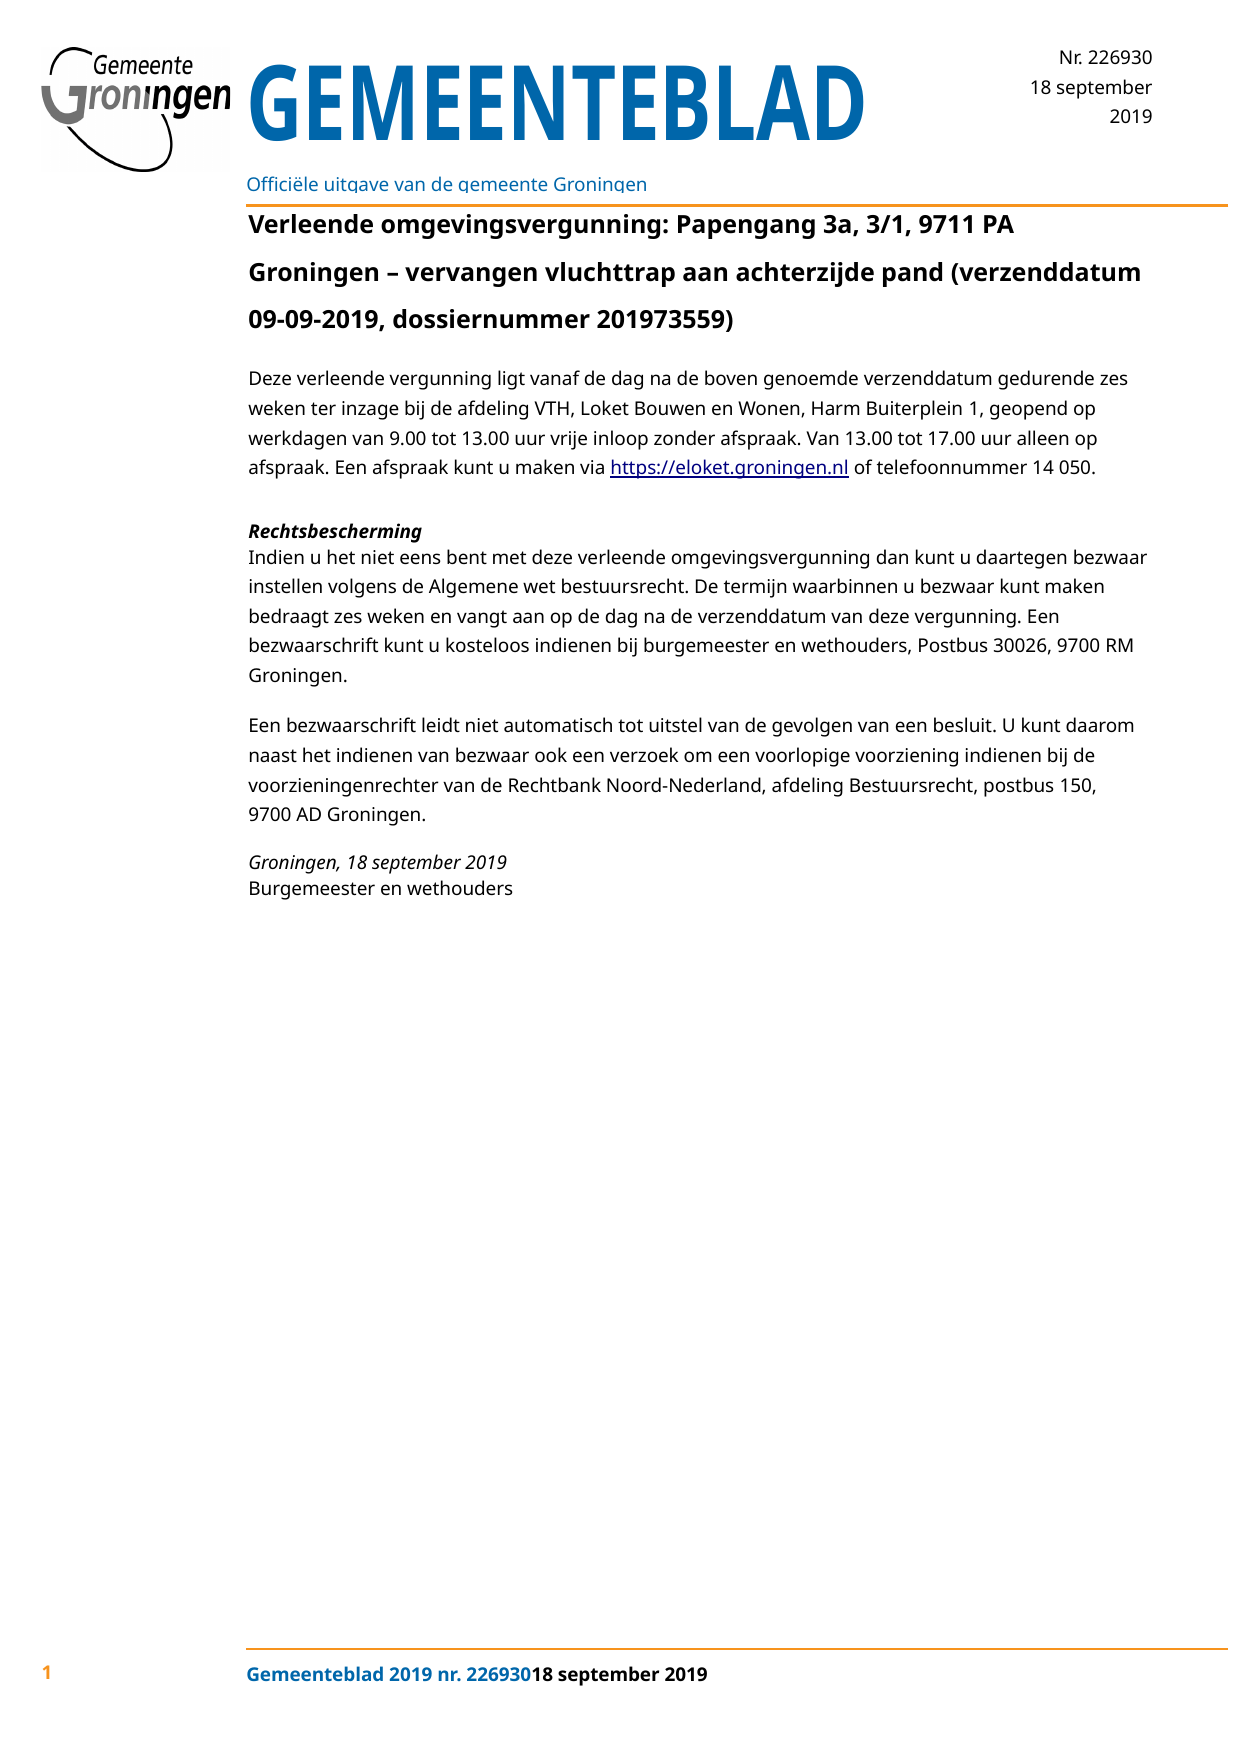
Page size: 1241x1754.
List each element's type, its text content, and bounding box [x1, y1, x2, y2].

text Burgemeester en wethouders [248, 875, 1152, 901]
picture [41, 47, 231, 172]
text Groningen, 18 september 2019 [248, 849, 1152, 875]
text Indien u het niet eens bent met deze verleende omgevingsvergunning dan kunt u daartegen bezwaar instellen volgens de Algemene wet bestuursrecht. De termijn waarbinnen u bezwaar kunt maken bedraagt zes weken en vangt aan op de dag na de verzenddatum van deze vergunning. Een bezwaarschrift kunt u kosteloos indienen bij burgemeester en wethouders, Postbus 30026, 9700 RM Groningen. [248, 544, 1152, 688]
text Een bezwaarschrift leidt niet automatisch tot uitstel van de gevolgen van een besluit. U kunt daarom naast het indienen van bezwaar ook een verzoek om een voorlopige voorziening indienen bij de voorzieningenrechter van de Rechtbank Noord-Nederland, afdeling Bestuursrecht, postbus 150, 9700 AD Groningen. [248, 713, 1152, 827]
text Rechtsbescherming [248, 518, 1152, 544]
text Deze verleende vergunning ligt vanaf de dag na de boven genoemde verzenddatum gedurende zes weken ter inzage bij de afdeling VTH, Loket Bouwen en Wonen, Harm Buiterplein 1, geopend op werkdagen van 9.00 tot 13.00 uur vrije inloop zonder afspraak. Van 13.00 tot 17.00 uur alleen op afspraak. Een afspraak kunt u maken via https://eloket.groningen.nl of telefoonnummer 14 050. [248, 366, 1152, 480]
text Verleende omgevingsvergunning: Papengang 3a, 3/1, 9711 PA Groningen – vervangen vluchttrap aan achterzijde pand (verzenddatum 09-09-2019, dossiernummer 201973559) [248, 207, 1152, 336]
